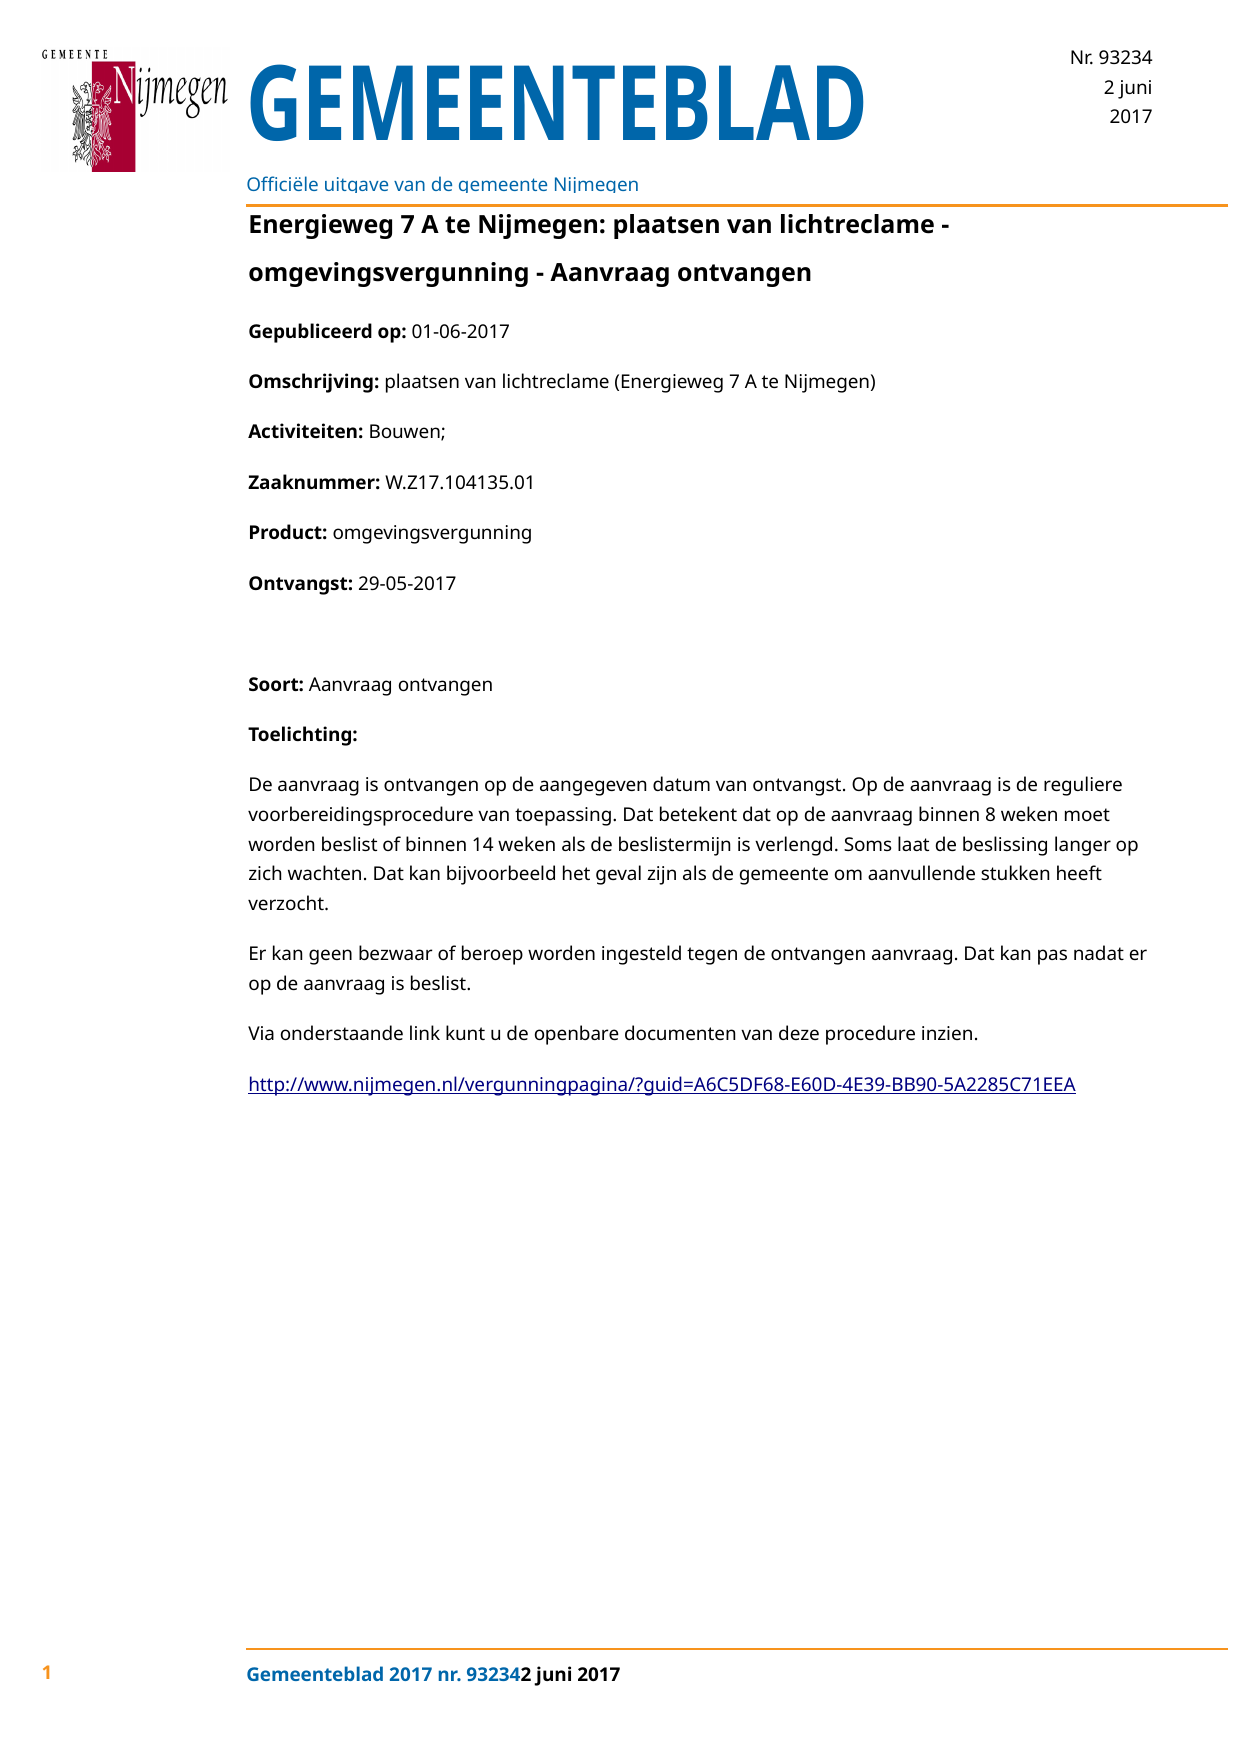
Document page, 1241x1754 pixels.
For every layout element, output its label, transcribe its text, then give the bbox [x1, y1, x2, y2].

text Activiteiten: Bouwen; [248, 419, 1152, 444]
text Soort: Aanvraag ontvangen [248, 671, 1152, 697]
picture [41, 47, 231, 172]
text Product: omgevingsvergunning [248, 519, 1152, 545]
text Er kan geen bezwaar of beroep worden ingesteld tegen de ontvangen aanvraag. Dat kan pas nadat er op de aanvraag is beslist. [248, 940, 1152, 996]
text Energieweg 7 A te Nijmegen: plaatsen van lichtreclame - omgevingsvergunning - Aanvraag ontvangen [248, 207, 1152, 288]
text Toelichting: [248, 721, 1152, 747]
text De aanvraag is ontvangen op de aangegeven datum van ontvangst. Op de aanvraag is de reguliere voorbereidingsprocedure van toepassing. Dat betekent dat op de aanvraag binnen 8 weken moet worden beslist of binnen 14 weken als de beslistermijn is verlengd. Soms laat de beslissing langer op zich wachten. Dat kan bijvoorbeeld het geval zijn als de gemeente om aanvullende stukken heeft verzocht. [248, 772, 1152, 916]
text Gepubliceerd op: 01-06-2017 [248, 318, 1152, 344]
text Ontvangst: 29-05-2017 [248, 570, 1152, 596]
text Omschrijving: plaatsen van lichtreclame (Energieweg 7 A te Nijmegen) [248, 368, 1152, 394]
text Zaaknummer: W.Z17.104135.01 [248, 469, 1152, 495]
text http://www.nijmegen.nl/vergunningpagina/?guid=A6C5DF68-E60D-4E39-BB90-5A2285C71EEA [248, 1071, 1152, 1097]
text Via onderstaande link kunt u de openbare documenten van deze procedure inzien. [248, 1020, 1152, 1046]
